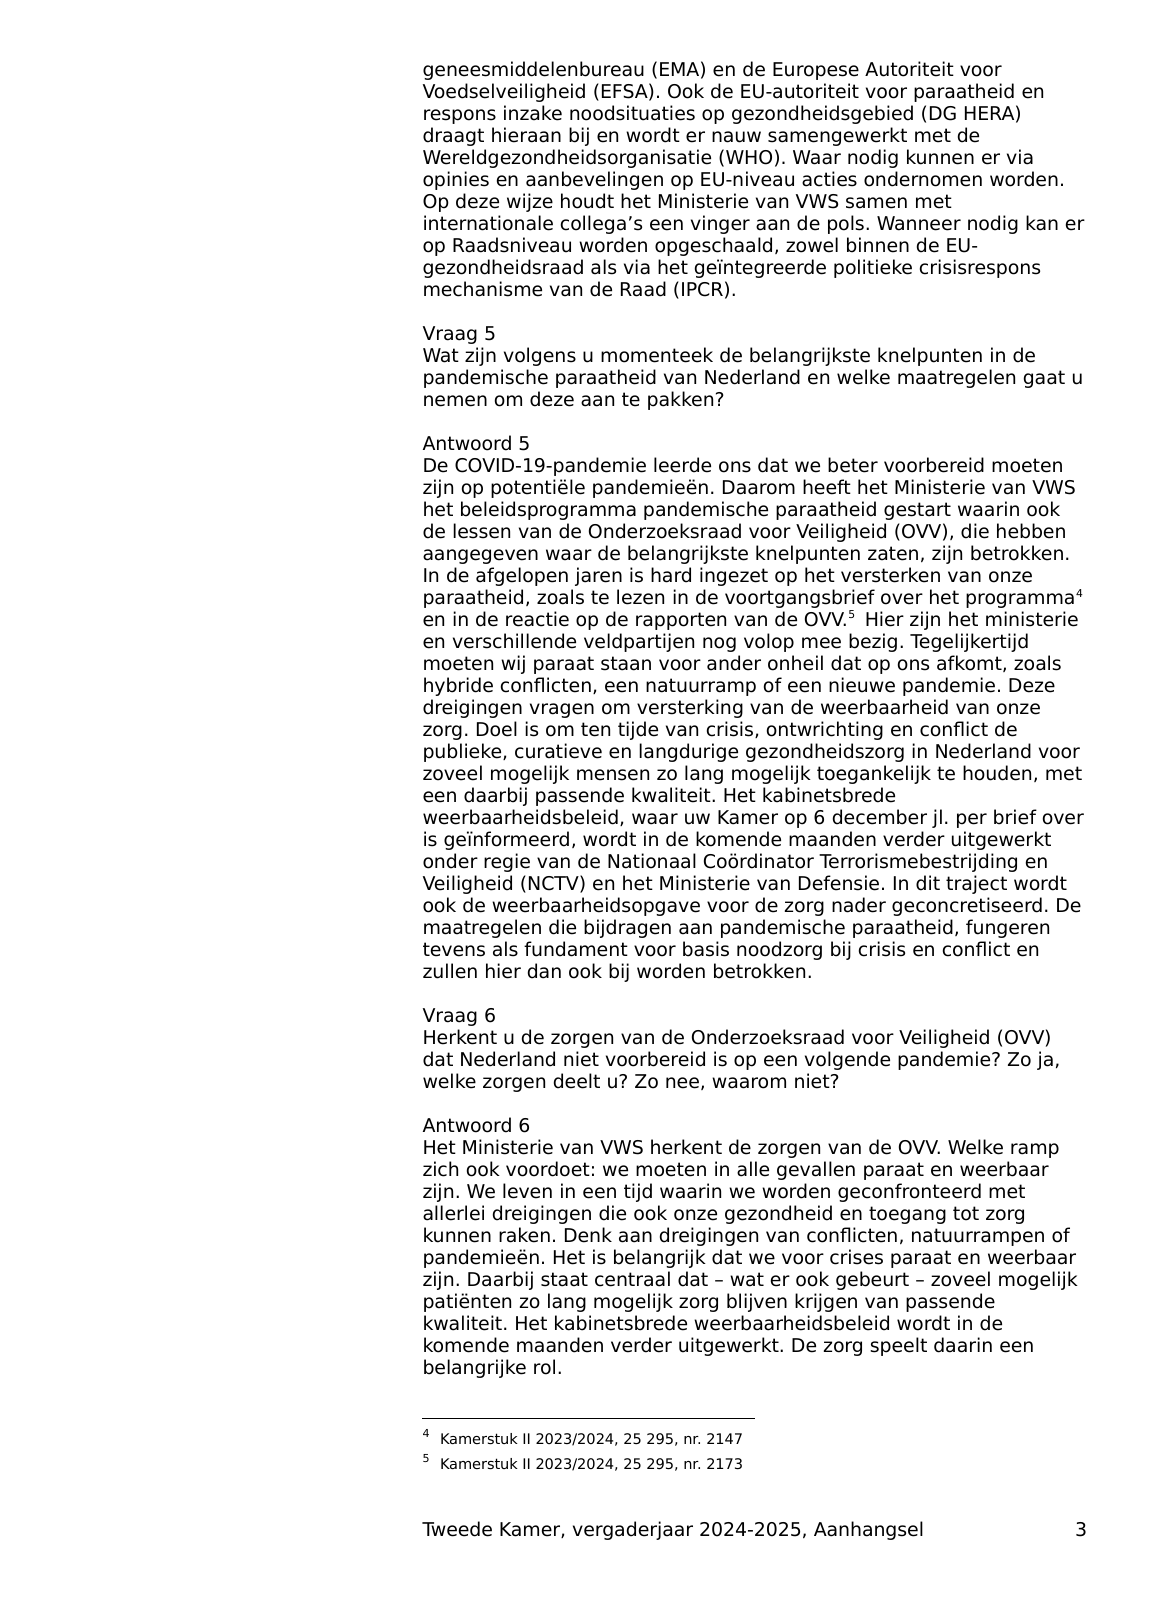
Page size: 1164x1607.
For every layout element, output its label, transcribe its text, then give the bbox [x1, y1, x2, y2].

text geneesmiddelenbureau (EMA) en de Europese Autoriteit voor Voedselveiligheid (EFSA). Ook de EU-autoriteit voor paraatheid en respons inzake noodsituaties op gezondheidsgebied (DG HERA) draagt hieraan bij en wordt er nauw samengewerkt met de Wereldgezondheidsorganisatie (WHO). Waar nodig kunnen er via opinies en aanbevelingen op EU-niveau acties ondernomen worden. [422, 59, 1087, 191]
text Kamerstuk II 2023/2024, 25 295, nr. 2147 [422, 1427, 1087, 1449]
text Vraag 5 [422, 323, 1087, 345]
text Vraag 6 [422, 1005, 1087, 1027]
text Antwoord 6 [422, 1115, 1087, 1137]
text Het Ministerie van VWS herkent de zorgen van de OVV. Welke ramp zich ook voordoet: we moeten in alle gevallen paraat en weerbaar zijn. We leven in een tijd waarin we worden geconfronteerd met allerlei dreigingen die ook onze gezondheid en toegang tot zorg kunnen raken. Denk aan dreigingen van conflicten, natuurrampen of pandemieën. Het is belangrijk dat we voor crises paraat en weerbaar zijn. Daarbij staat centraal dat – wat er ook gebeurt – zoveel mogelijk patiënten zo lang mogelijk zorg blijven krijgen van passende kwaliteit. Het kabinetsbrede weerbaarheidsbeleid wordt in de komende maanden verder uitgewerkt. De zorg speelt daarin een belangrijke rol. [422, 1137, 1087, 1379]
text Antwoord 5 [422, 433, 1087, 455]
text Op deze wijze houdt het Ministerie van VWS samen met internationale collega’s een vinger aan de pols. Wanneer nodig kan er op Raadsniveau worden opgeschaald, zowel binnen de EU-gezondheidsraad als via het geïntegreerde politieke crisisrespons mechanisme van de Raad (IPCR). [422, 191, 1087, 301]
text Herkent u de zorgen van de Onderzoeksraad voor Veiligheid (OVV) dat Nederland niet voorbereid is op een volgende pandemie? Zo ja, welke zorgen deelt u? Zo nee, waarom niet? [422, 1027, 1087, 1093]
text Kamerstuk II 2023/2024, 25 295, nr. 2173 [422, 1452, 1087, 1474]
text Wat zijn volgens u momenteek de belangrijkste knelpunten in de pandemische paraatheid van Nederland en welke maatregelen gaat u nemen om deze aan te pakken? [422, 345, 1087, 411]
text De COVID-19-pandemie leerde ons dat we beter voorbereid moeten zijn op potentiële pandemieën. Daarom heeft het Ministerie van VWS het beleidsprogramma pandemische paraatheid gestart waarin ook de lessen van de Onderzoeksraad voor Veiligheid (OVV), die hebben aangegeven waar de belangrijkste knelpunten zaten, zijn betrokken. In de afgelopen jaren is hard ingezet op het versterken van onze paraatheid, zoals te lezen in de voortgangsbrief over het programma en in de reactie op de rapporten van de OVV. Hier zijn het ministerie en verschillende veldpartijen nog volop mee bezig. Tegelijkertijd moeten wij paraat staan voor ander onheil dat op ons afkomt, zoals hybride conflicten, een natuurramp of een nieuwe pandemie. Deze dreigingen vragen om versterking van de weerbaarheid van onze zorg. Doel is om ten tijde van crisis, ontwrichting en conflict de publieke, curatieve en langdurige gezondheidszorg in Nederland voor zoveel mogelijk mensen zo lang mogelijk toegankelijk te houden, met een daarbij passende kwaliteit. Het kabinetsbrede weerbaarheidsbeleid, waar uw Kamer op 6 december jl. per brief over is geïnformeerd, wordt in de komende maanden verder uitgewerkt onder regie van de Nationaal Coördinator Terrorismebestrijding en Veiligheid (NCTV) en het Ministerie van Defensie. In dit traject wordt ook de weerbaarheidsopgave voor de zorg nader geconcretiseerd. De maatregelen die bijdragen aan pandemische paraatheid, fungeren tevens als fundament voor basis noodzorg bij crisis en conflict en zullen hier dan ook bij worden betrokken. [422, 455, 1087, 983]
